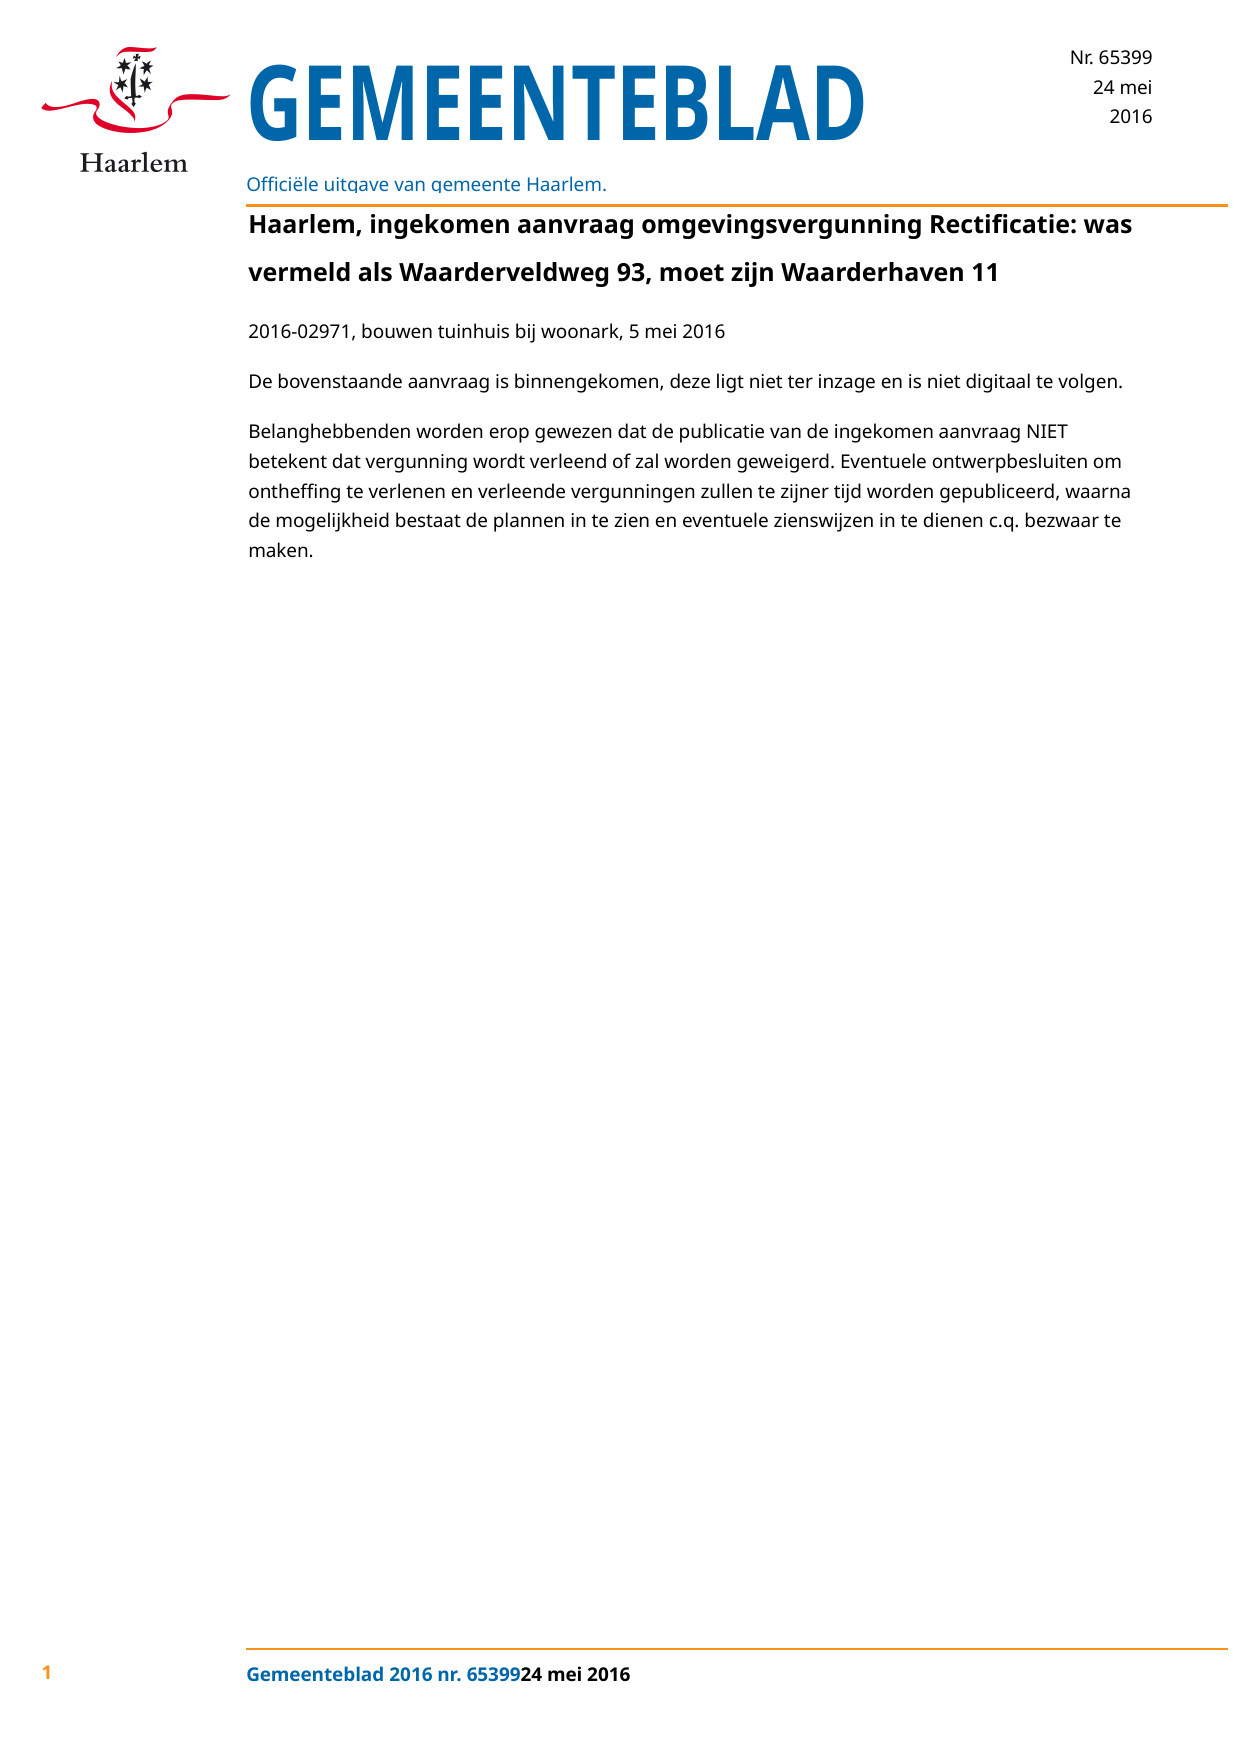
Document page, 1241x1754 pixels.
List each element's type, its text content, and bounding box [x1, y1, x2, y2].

text 2016-02971, bouwen tuinhuis bij woonark, 5 mei 2016 [248, 318, 1152, 344]
text Haarlem, ingekomen aanvraag omgevingsvergunning Rectificatie: was vermeld als Waarderveldweg 93, moet zijn Waarderhaven 11 [248, 207, 1152, 288]
text De bovenstaande aanvraag is binnengekomen, deze ligt niet ter inzage en is niet digitaal te volgen. [248, 368, 1152, 394]
text Belanghebbenden worden erop gewezen dat de publicatie van de ingekomen aanvraag NIET betekent dat vergunning wordt verleend of zal worden geweigerd. Eventuele ontwerpbesluiten om ontheffing te verlenen en verleende vergunningen zullen te zijner tijd worden gepubliceerd, waarna de mogelijkheid bestaat de plannen in te zien en eventuele zienswijzen in te dienen c.q. bezwaar te maken. [248, 419, 1152, 563]
picture [41, 47, 231, 172]
